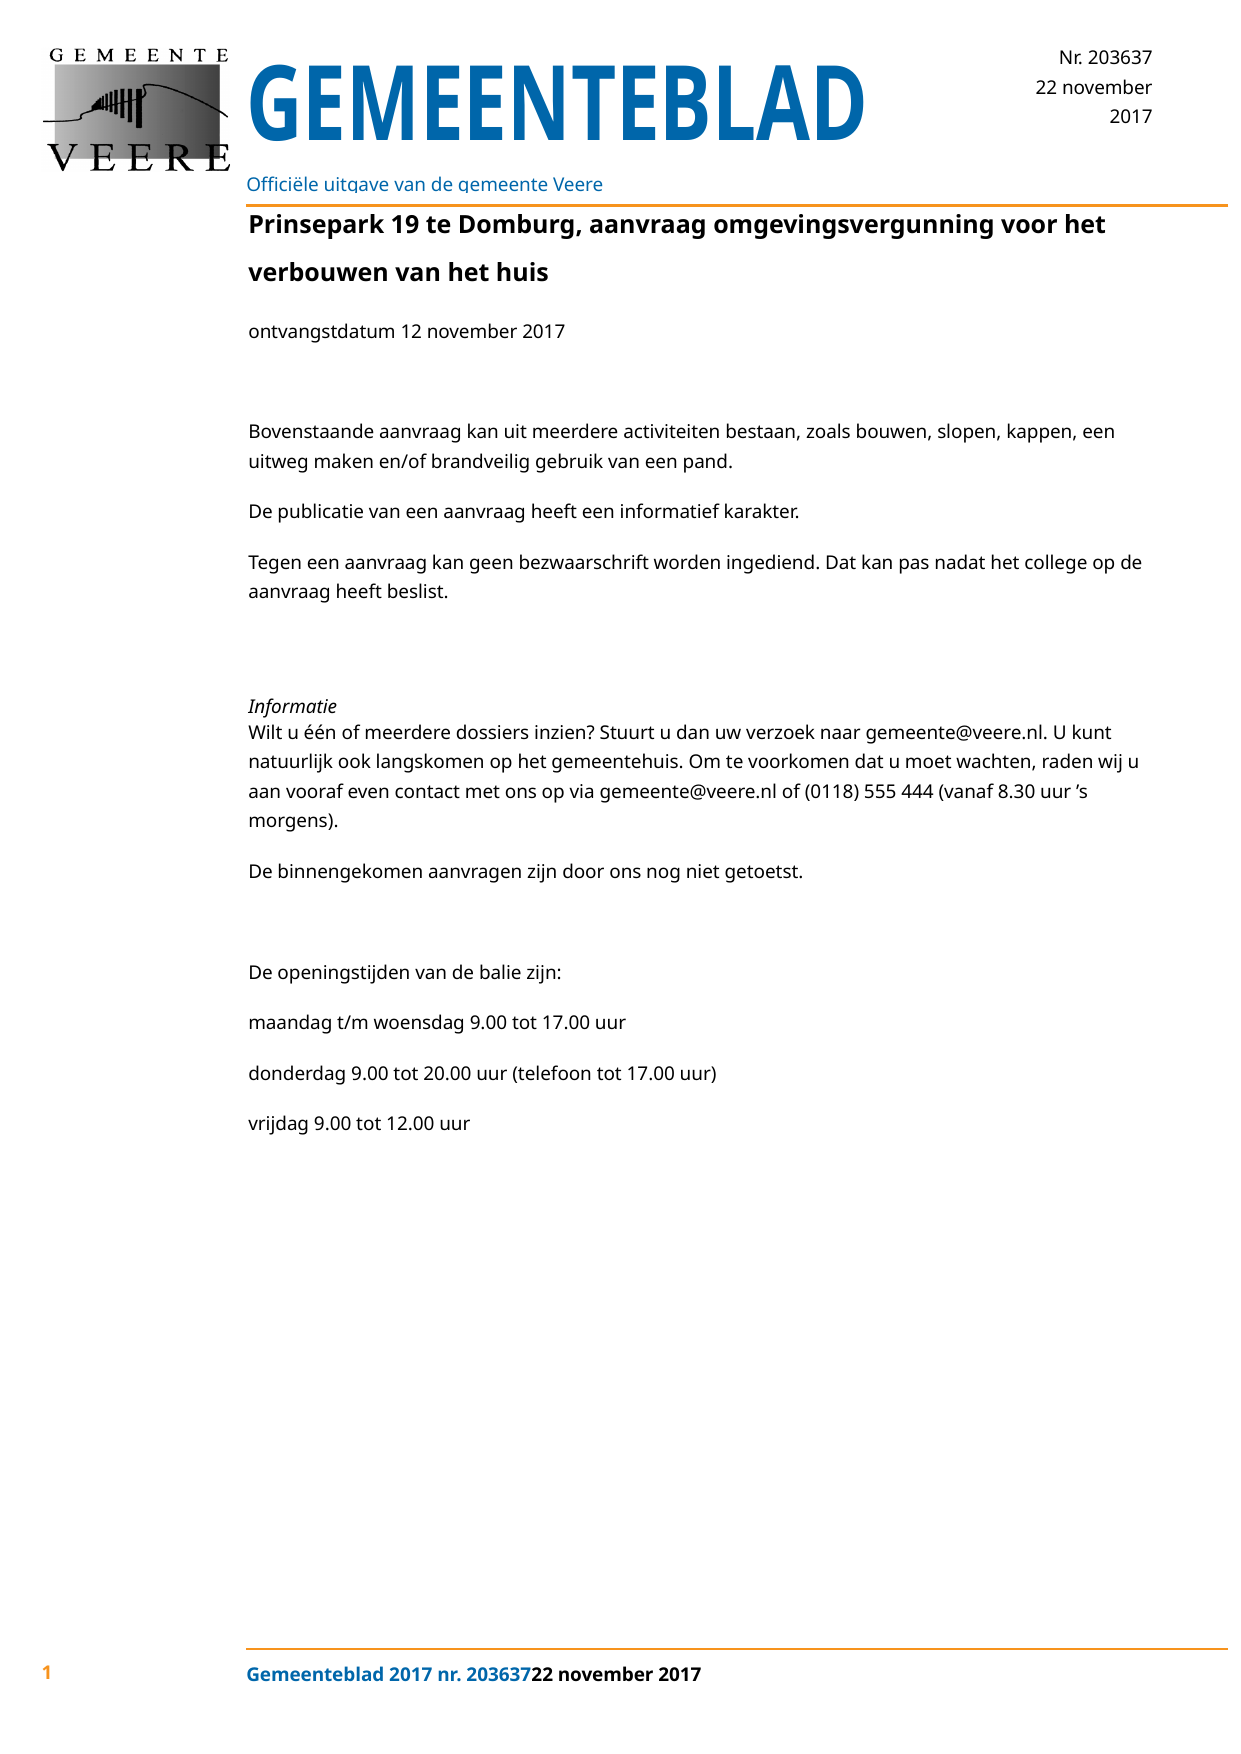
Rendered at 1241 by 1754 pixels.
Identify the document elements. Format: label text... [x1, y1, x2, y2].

text De publicatie van een aanvraag heeft een informatief karakter. [248, 499, 1152, 524]
text maandag t/m woensdag 9.00 tot 17.00 uur [248, 1009, 1152, 1035]
text De openingstijden van de balie zijn: [248, 959, 1152, 984]
text Bovenstaande aanvraag kan uit meerdere activiteiten bestaan, zoals bouwen, slopen, kappen, een uitweg maken en/of brandveilig gebruik van een pand. [248, 419, 1152, 474]
text donderdag 9.00 tot 20.00 uur (telefoon tot 17.00 uur) [248, 1060, 1152, 1085]
text Prinsepark 19 te Domburg, aanvraag omgevingsvergunning voor het verbouwen van het huis [248, 207, 1152, 288]
text Tegen een aanvraag kan geen bezwaarschrift worden ingediend. Dat kan pas nadat het college op de aanvraag heeft beslist. [248, 549, 1152, 604]
text Wilt u één of meerdere dossiers inzien? Stuurt u dan uw verzoek naar gemeente@veere.nl. U kunt natuurlijk ook langskomen op het gemeentehuis. Om te voorkomen dat u moet wachten, raden wij u aan vooraf even contact met ons op via gemeente@veere.nl of (0118) 555 444 (vanaf 8.30 uur ’s morgens). [248, 719, 1152, 833]
text De binnengekomen aanvragen zijn door ons nog niet getoetst. [248, 858, 1152, 884]
text Informatie [248, 693, 1152, 719]
text ontvangstdatum 12 november 2017 [248, 318, 1152, 344]
text vrijdag 9.00 tot 12.00 uur [248, 1110, 1152, 1136]
picture [41, 47, 231, 172]
